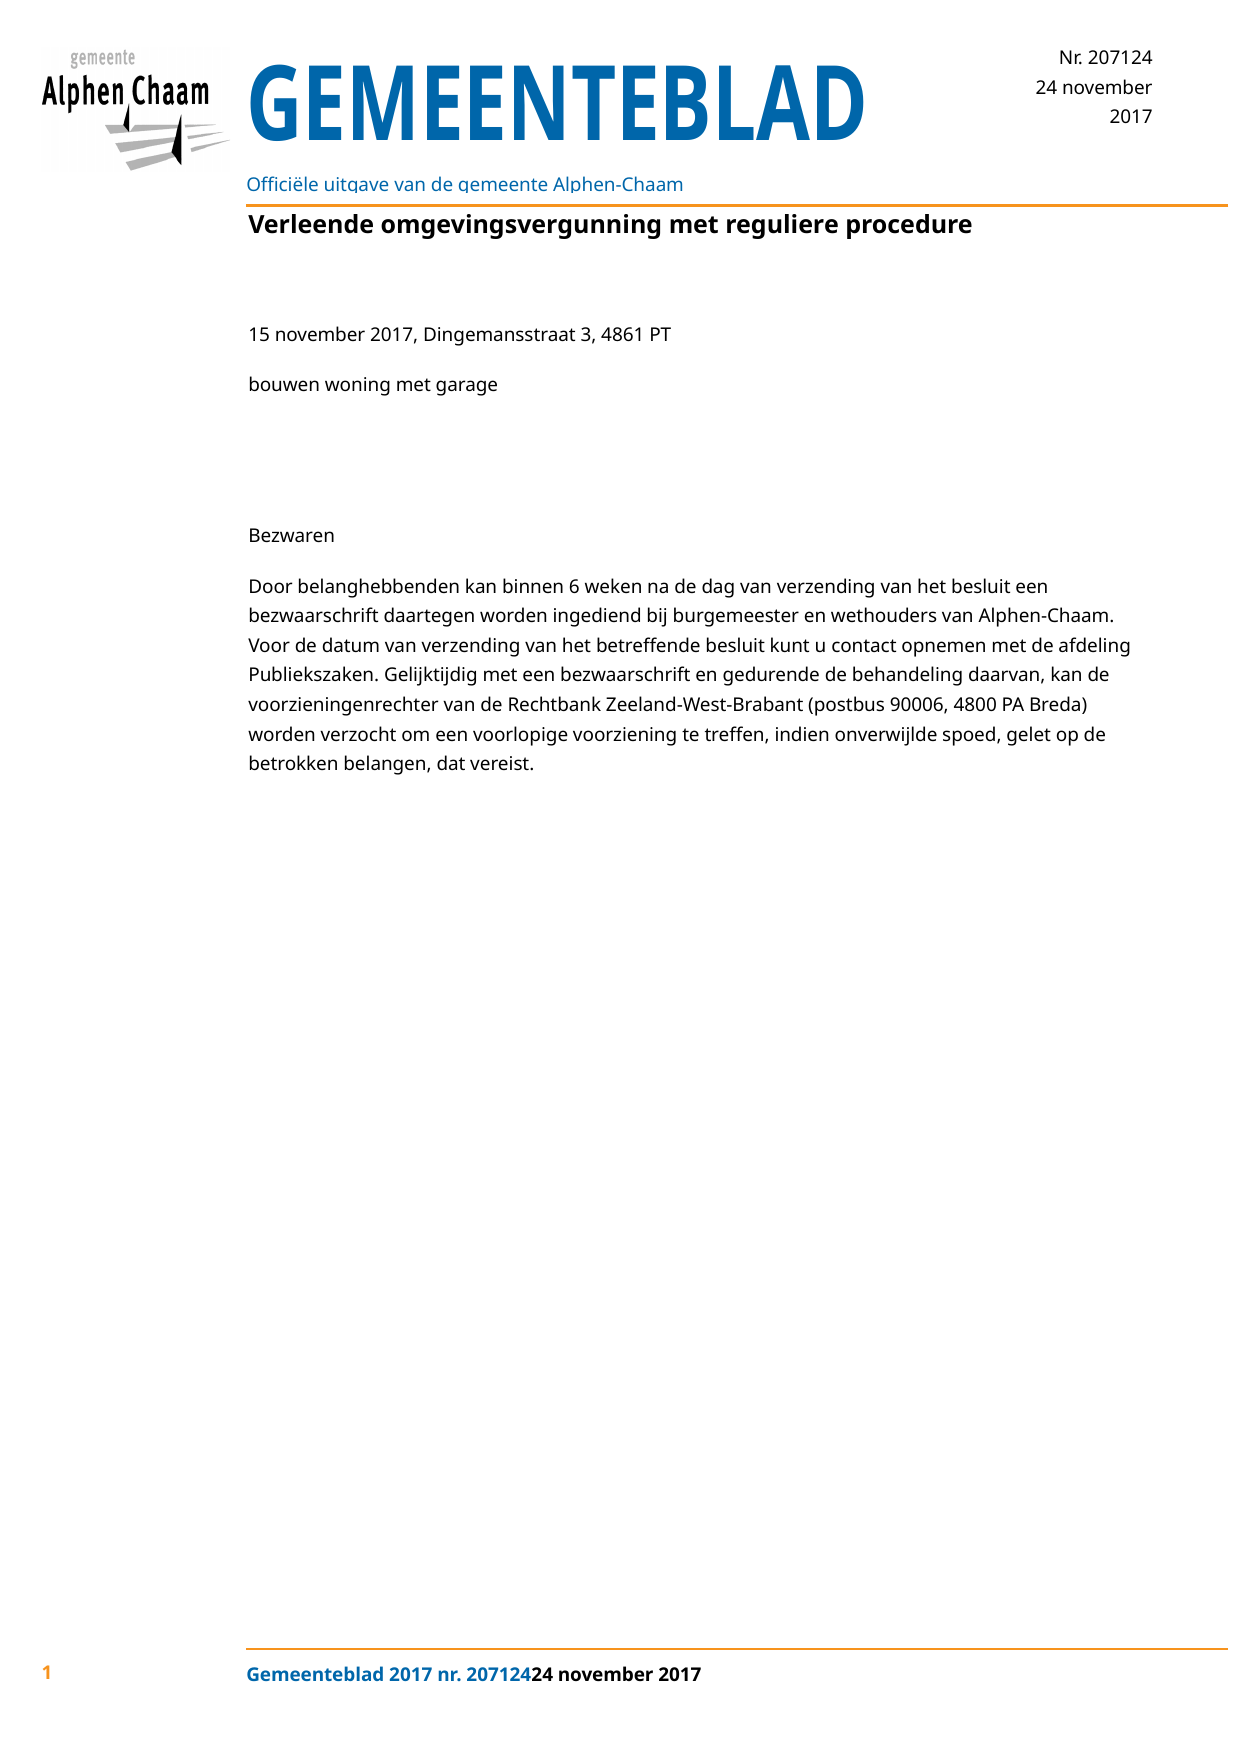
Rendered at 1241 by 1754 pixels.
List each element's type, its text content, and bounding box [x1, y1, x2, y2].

text Door belanghebbenden kan binnen 6 weken na de dag van verzending van het besluit een bezwaarschrift daartegen worden ingediend bij burgemeester en wethouders van Alphen-Chaam. Voor de datum van verzending van het betreffende besluit kunt u contact opnemen met de afdeling Publiekszaken. Gelijktijdig met een bezwaarschrift en gedurende de behandeling daarvan, kan de voorzieningenrechter van de Rechtbank Zeeland-West-Brabant (postbus 90006, 4800 PA Breda) worden verzocht om een voorlopige voorziening te treffen, indien onverwijlde spoed, gelet op de betrokken belangen, dat vereist. [248, 573, 1152, 776]
text bouwen woning met garage [248, 371, 1152, 397]
text Bezwaren [248, 522, 1152, 548]
text 15 november 2017, Dingemansstraat 3, 4861 PT [248, 321, 1152, 346]
text Verleende omgevingsvergunning met reguliere procedure [248, 207, 1152, 241]
picture [41, 47, 231, 172]
